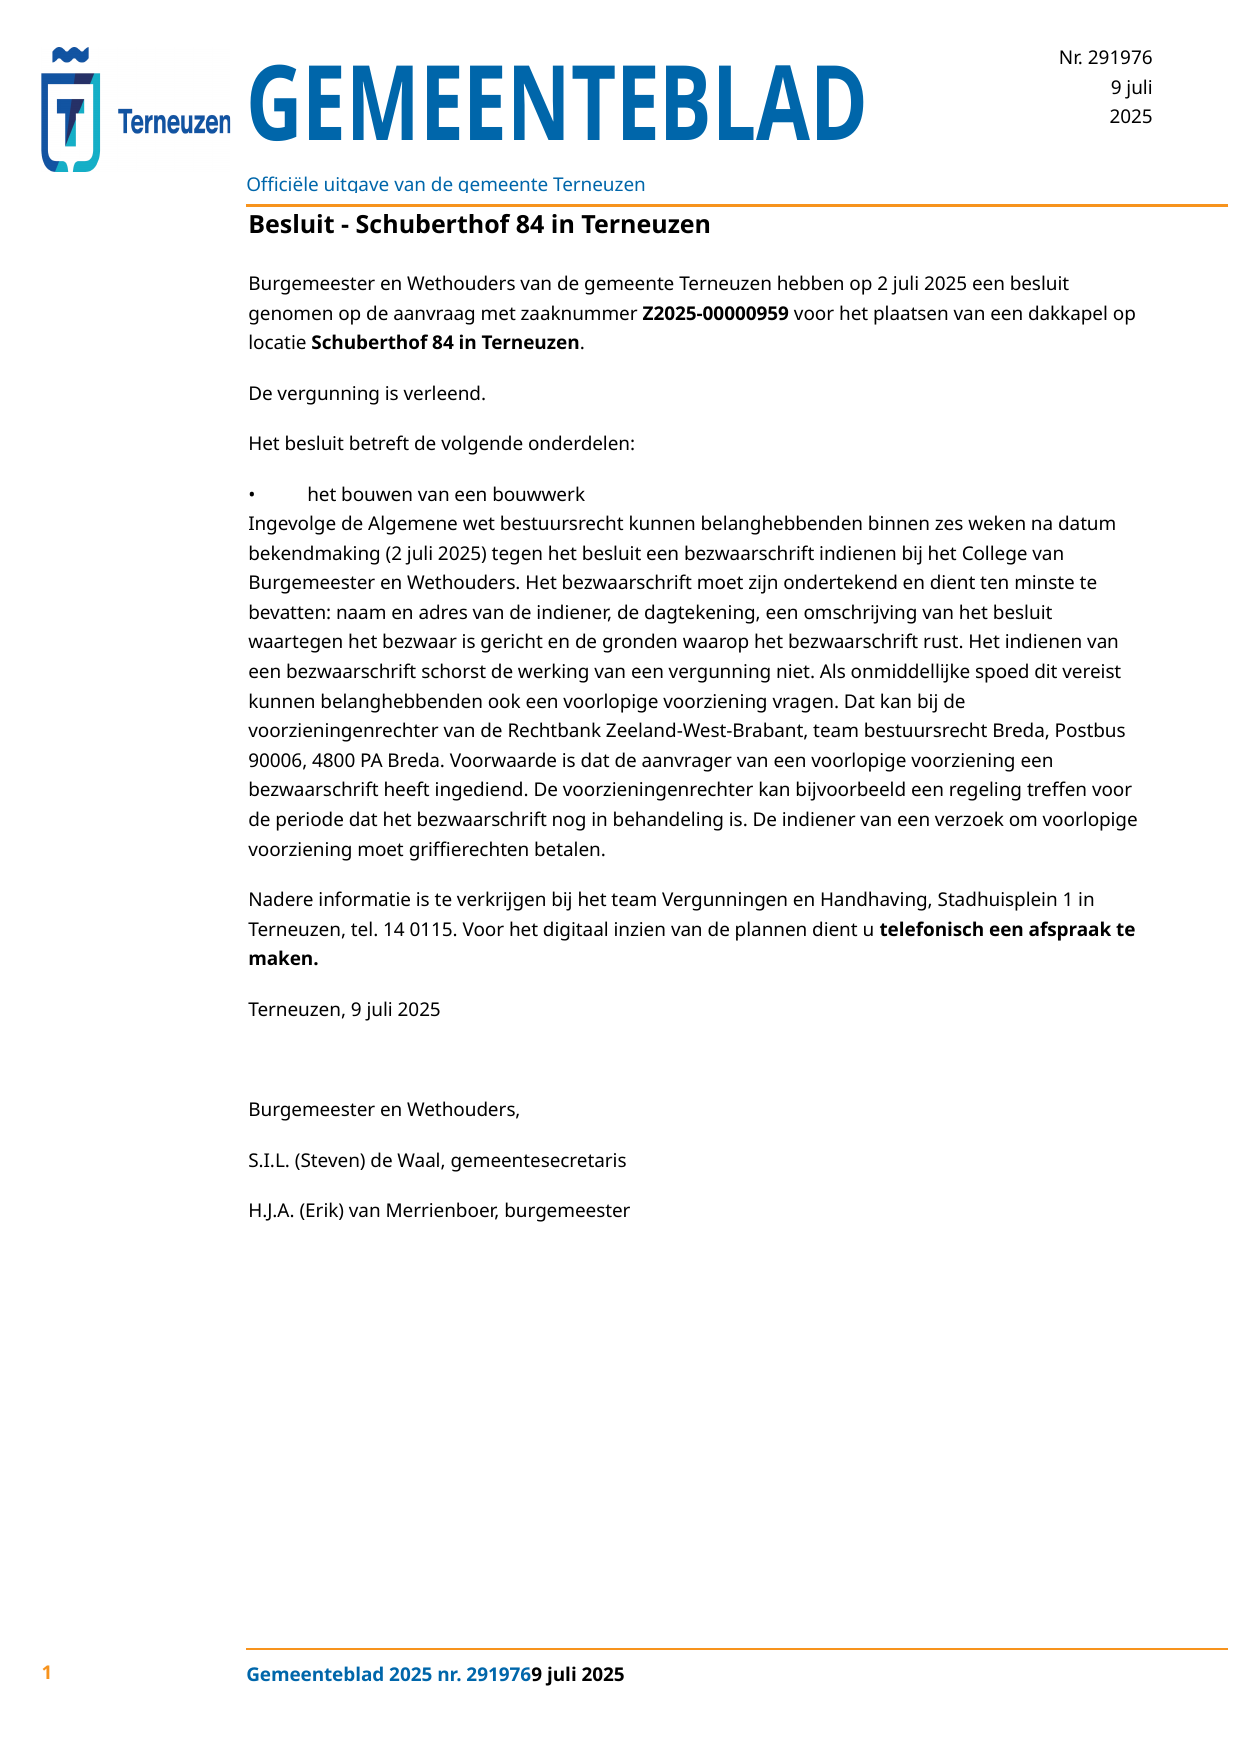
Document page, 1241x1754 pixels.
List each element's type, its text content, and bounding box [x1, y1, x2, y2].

text S.I.L. (Steven) de Waal, gemeentesecretaris [248, 1147, 1152, 1173]
text Besluit - Schuberthof 84 in Terneuzen [248, 207, 1152, 241]
text H.J.A. (Erik) van Merrienboer, burgemeester [248, 1197, 1152, 1223]
text De vergunning is verleend. [248, 380, 1152, 406]
text Nadere informatie is te verkrijgen bij het team Vergunningen en Handhaving, Stadhuisplein 1 in Terneuzen, tel. 14 0115. Voor het digitaal inzien van de plannen dient u telefonisch een afspraak te maken. [248, 886, 1152, 971]
text Het besluit betreft de volgende onderdelen: [248, 430, 1152, 456]
text Burgemeester en Wethouders van de gemeente Terneuzen hebben op 2 juli 2025 een besluit genomen op de aanvraag met zaaknummer Z2025-00000959 voor het plaatsen van een dakkapel op locatie Schuberthof 84 in Terneuzen. [248, 270, 1152, 355]
text Ingevolge de Algemene wet bestuursrecht kunnen belanghebbenden binnen zes weken na datum bekendmaking (2 juli 2025) tegen het besluit een bezwaarschrift indienen bij het College van Burgemeester en Wethouders. Het bezwaarschrift moet zijn ondertekend en dient ten minste te bevatten: naam en adres van de indiener, de dagtekening, een omschrijving van het besluit waartegen het bezwaar is gericht en de gronden waarop het bezwaarschrift rust. Het indienen van een bezwaarschrift schorst de werking van een vergunning niet. Als onmiddellijke spoed dit vereist kunnen belanghebbenden ook een voorlopige voorziening vragen. Dat kan bij de voorzieningenrechter van de Rechtbank Zeeland-West-Brabant, team bestuursrecht Breda, Postbus 90006, 4800 PA Breda. Voorwaarde is dat de aanvrager van een voorlopige voorziening een bezwaarschrift heeft ingediend. De voorzieningenrechter kan bijvoorbeeld een regeling treffen voor de periode dat het bezwaarschrift nog in behandeling is. De indiener van een verzoek om voorlopige voorziening moet griffierechten betalen. [248, 510, 1152, 861]
text Burgemeester en Wethouders, [248, 1097, 1152, 1122]
list het bouwen van een bouwwerk [248, 481, 1152, 506]
picture [41, 47, 231, 172]
text Terneuzen, 9 juli 2025 [248, 996, 1152, 1021]
